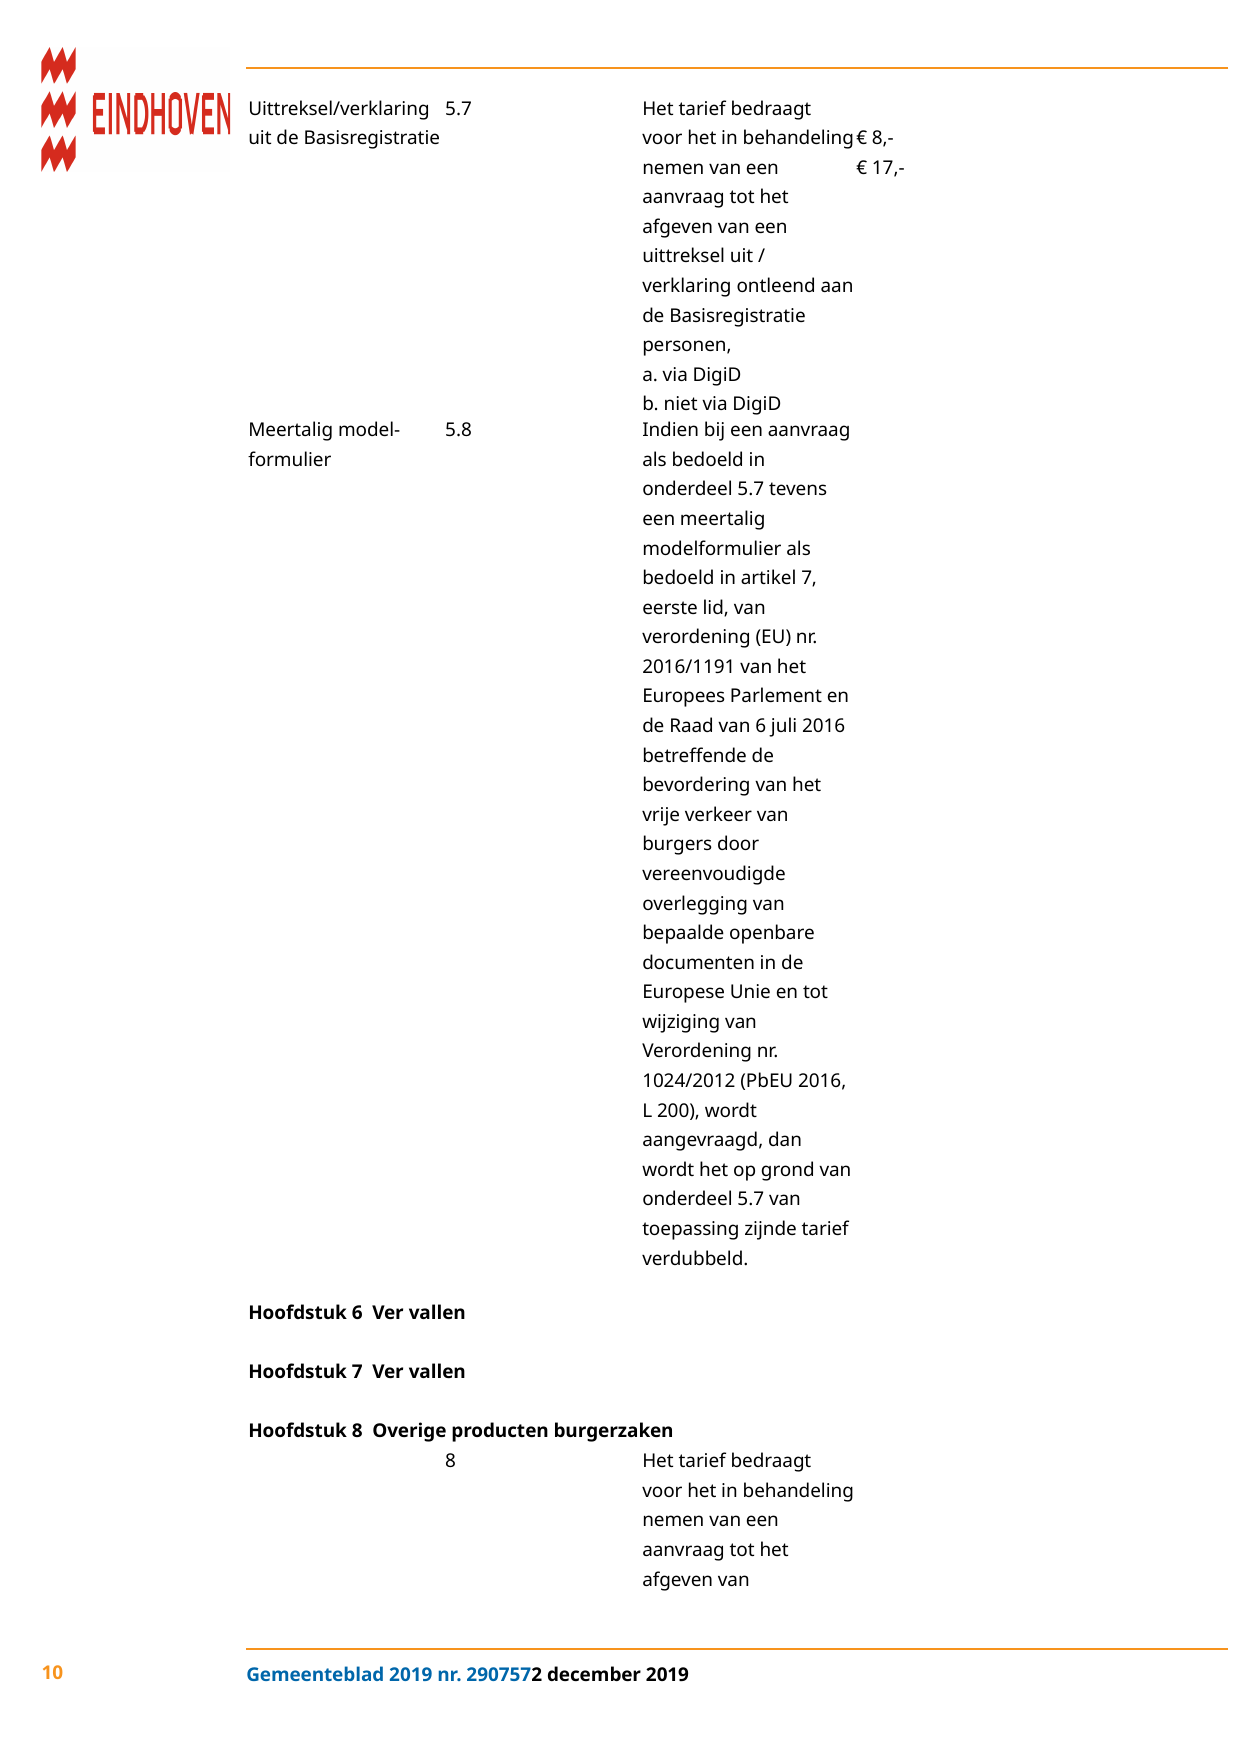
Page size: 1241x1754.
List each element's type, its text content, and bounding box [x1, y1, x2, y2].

table_header [856, 1448, 1053, 1591]
table_cell 5.7 [445, 95, 642, 416]
table_header [248, 1448, 445, 1591]
table_header Het tarief bedraagt voor het in behandeling nemen van een aanvraag tot het afgeven van [642, 1448, 856, 1591]
picture [41, 47, 231, 172]
table_cell 5.8 [445, 416, 642, 1270]
text Hoofdstuk 6 Ver vallen [248, 1299, 1152, 1325]
table_cell [445, 1270, 543, 1296]
table_cell Indien bij een aanvraag als bedoeld in onderdeel 5.7 tevens een meertalig modelformulier als bedoeld in artikel 7, eerste lid, van verordening (EU) nr. 2016/1191 van het Europees Parlement en de Raad van 6 juli 2016 betreffende de bevordering van het vrije verkeer van burgers door vereenvoudigde overlegging van bepaalde openbare documenten in de Europese Unie en tot wijziging van Verordening nr. 1024/2012 (PbEU 2016, L 200), wordt aangevraagd, dan wordt het op grond van onderdeel 5.7 van toepassing zijnde tarief verdubbeld. [642, 416, 856, 1270]
text Hoofdstuk 8 Overige producten burgerzaken [248, 1418, 1152, 1443]
table_cell [544, 1270, 856, 1296]
text Hoofdstuk 7 Ver vallen [248, 1358, 1152, 1384]
table_cell Uittreksel/verklaring uit de Basisregistratie [248, 95, 445, 416]
table_cell Het tarief bedraagt voor het in behandeling nemen van een aanvraag tot het afgeven van een uittreksel uit / verklaring ontleend aan de Basisregistratie personen, a. via DigiD b. niet via DigiD [642, 95, 856, 416]
table_cell Meertalig model-formulier [248, 416, 445, 1270]
table_cell [856, 1270, 1053, 1296]
table_cell € 8,- € 17,- [856, 95, 1053, 416]
table_cell [248, 1270, 445, 1296]
table_cell [856, 416, 1053, 1270]
table_header 8 [445, 1448, 642, 1591]
